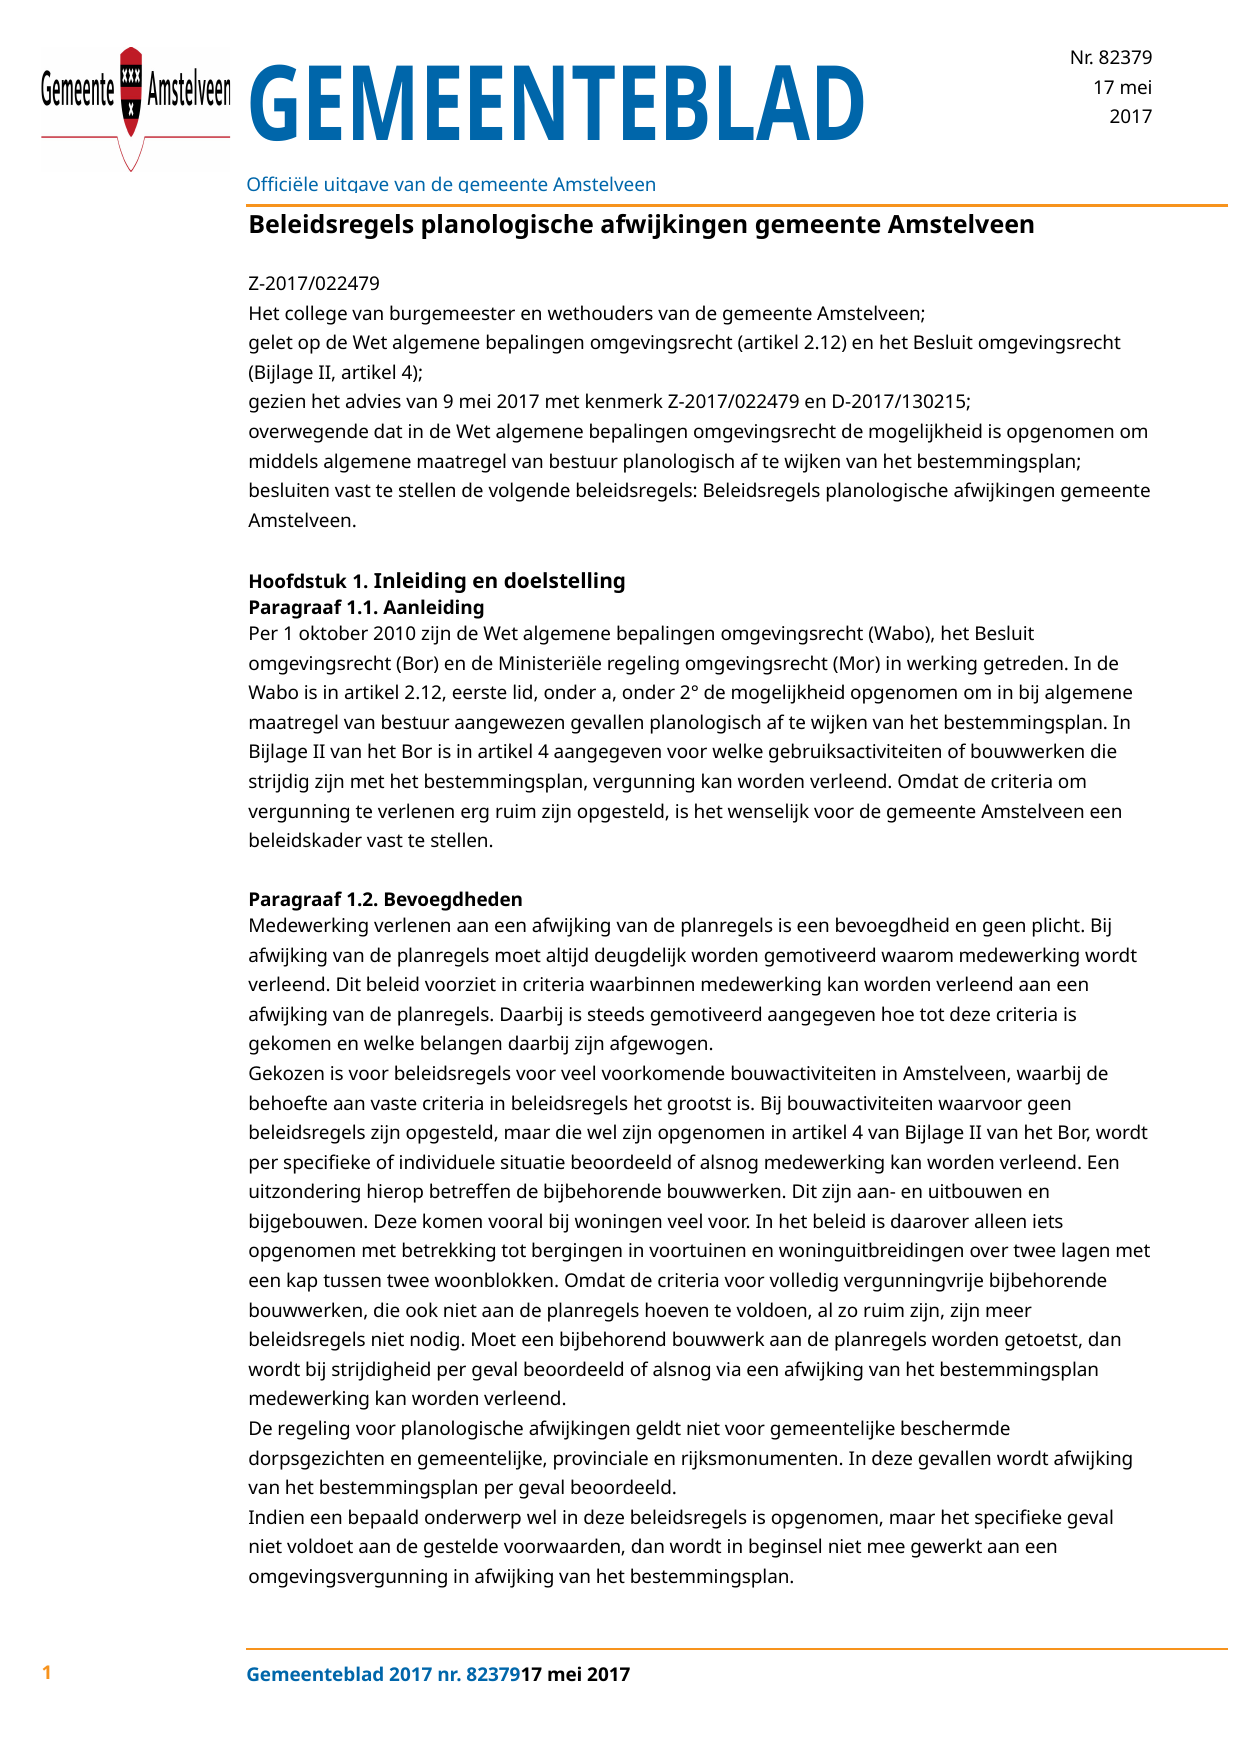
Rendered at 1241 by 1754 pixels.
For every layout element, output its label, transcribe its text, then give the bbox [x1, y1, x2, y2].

text Per 1 oktober 2010 zijn de Wet algemene bepalingen omgevingsrecht (Wabo), het Besluit omgevingsrecht (Bor) en de Ministeriële regeling omgevingsrecht (Mor) in werking getreden. In de Wabo is in artikel 2.12, eerste lid, onder a, onder 2° de mogelijkheid opgenomen om in bij algemene maatregel van bestuur aangewezen gevallen planologisch af te wijken van het bestemmingsplan. In Bijlage II van het Bor is in artikel 4 aangegeven voor welke gebruiksactiviteiten of bouwwerken die strijdig zijn met het bestemmingsplan, vergunning kan worden verleend. Omdat de criteria om vergunning te verlenen erg ruim zijn opgesteld, is het wenselijk voor de gemeente Amstelveen een beleidskader vast te stellen. [248, 620, 1152, 853]
text gelet op de Wet algemene bepalingen omgevingsrecht (artikel 2.12) en het Besluit omgevingsrecht (Bijlage II, artikel 4); [248, 329, 1152, 385]
text Medewerking verlenen aan een afwijking van de planregels is een bevoegdheid en geen plicht. Bij afwijking van de planregels moet altijd deugdelijk worden gemotiveerd waarom medewerking wordt verleend. Dit beleid voorziet in criteria waarbinnen medewerking kan worden verleend aan een afwijking van de planregels. Daarbij is steeds gemotiveerd aangegeven hoe tot deze criteria is gekomen en welke belangen daarbij zijn afgewogen. [248, 912, 1152, 1056]
text Hoofdstuk 1. Inleiding en doelstelling [248, 566, 1152, 594]
text Paragraaf 1.1. Aanleiding [248, 594, 1152, 620]
text Gekozen is voor beleidsregels voor veel voorkomende bouwactiviteiten in Amstelveen, waarbij de behoefte aan vaste criteria in beleidsregels het grootst is. Bij bouwactiviteiten waarvoor geen beleidsregels zijn opgesteld, maar die wel zijn opgenomen in artikel 4 van Bijlage II van het Bor, wordt per specifieke of individuele situatie beoordeeld of alsnog medewerking kan worden verleend. Een uitzondering hierop betreffen de bijbehorende bouwwerken. Dit zijn aan- en uitbouwen en bijgebouwen. Deze komen vooral bij woningen veel voor. In het beleid is daarover alleen iets opgenomen met betrekking tot bergingen in voortuinen en woninguitbreidingen over twee lagen met een kap tussen twee woonblokken. Omdat de criteria voor volledig vergunningvrije bijbehorende bouwwerken, die ook niet aan de planregels hoeven te voldoen, al zo ruim zijn, zijn meer beleidsregels niet nodig. Moet een bijbehorend bouwwerk aan de planregels worden getoetst, dan wordt bij strijdigheid per geval beoordeeld of alsnog via een afwijking van het bestemmingsplan medewerking kan worden verleend. [248, 1060, 1152, 1411]
text Paragraaf 1.2. Bevoegdheden [248, 887, 1152, 912]
text gezien het advies van 9 mei 2017 met kenmerk Z-2017/022479 en D-2017/130215; [248, 389, 1152, 414]
text overwegende dat in de Wet algemene bepalingen omgevingsrecht de mogelijkheid is opgenomen om middels algemene maatregel van bestuur planologisch af te wijken van het bestemmingsplan; [248, 418, 1152, 473]
text De regeling voor planologische afwijkingen geldt niet voor gemeentelijke beschermde dorpsgezichten en gemeentelijke, provinciale en rijksmonumenten. In deze gevallen wordt afwijking van het bestemmingsplan per geval beoordeeld. [248, 1415, 1152, 1500]
text Beleidsregels planologische afwijkingen gemeente Amstelveen [248, 207, 1152, 241]
text Indien een bepaald onderwerp wel in deze beleidsregels is opgenomen, maar het specifieke geval niet voldoet aan de gestelde voorwaarden, dan wordt in beginsel niet mee gewerkt aan een omgevingsvergunning in afwijking van het bestemmingsplan. [248, 1504, 1152, 1589]
picture [41, 47, 231, 172]
text Het college van burgemeester en wethouders van de gemeente Amstelveen; [248, 300, 1152, 326]
text besluiten vast te stellen de volgende beleidsregels: Beleidsregels planologische afwijkingen gemeente Amstelveen. [248, 477, 1152, 533]
text Z-2017/022479 [248, 270, 1152, 296]
